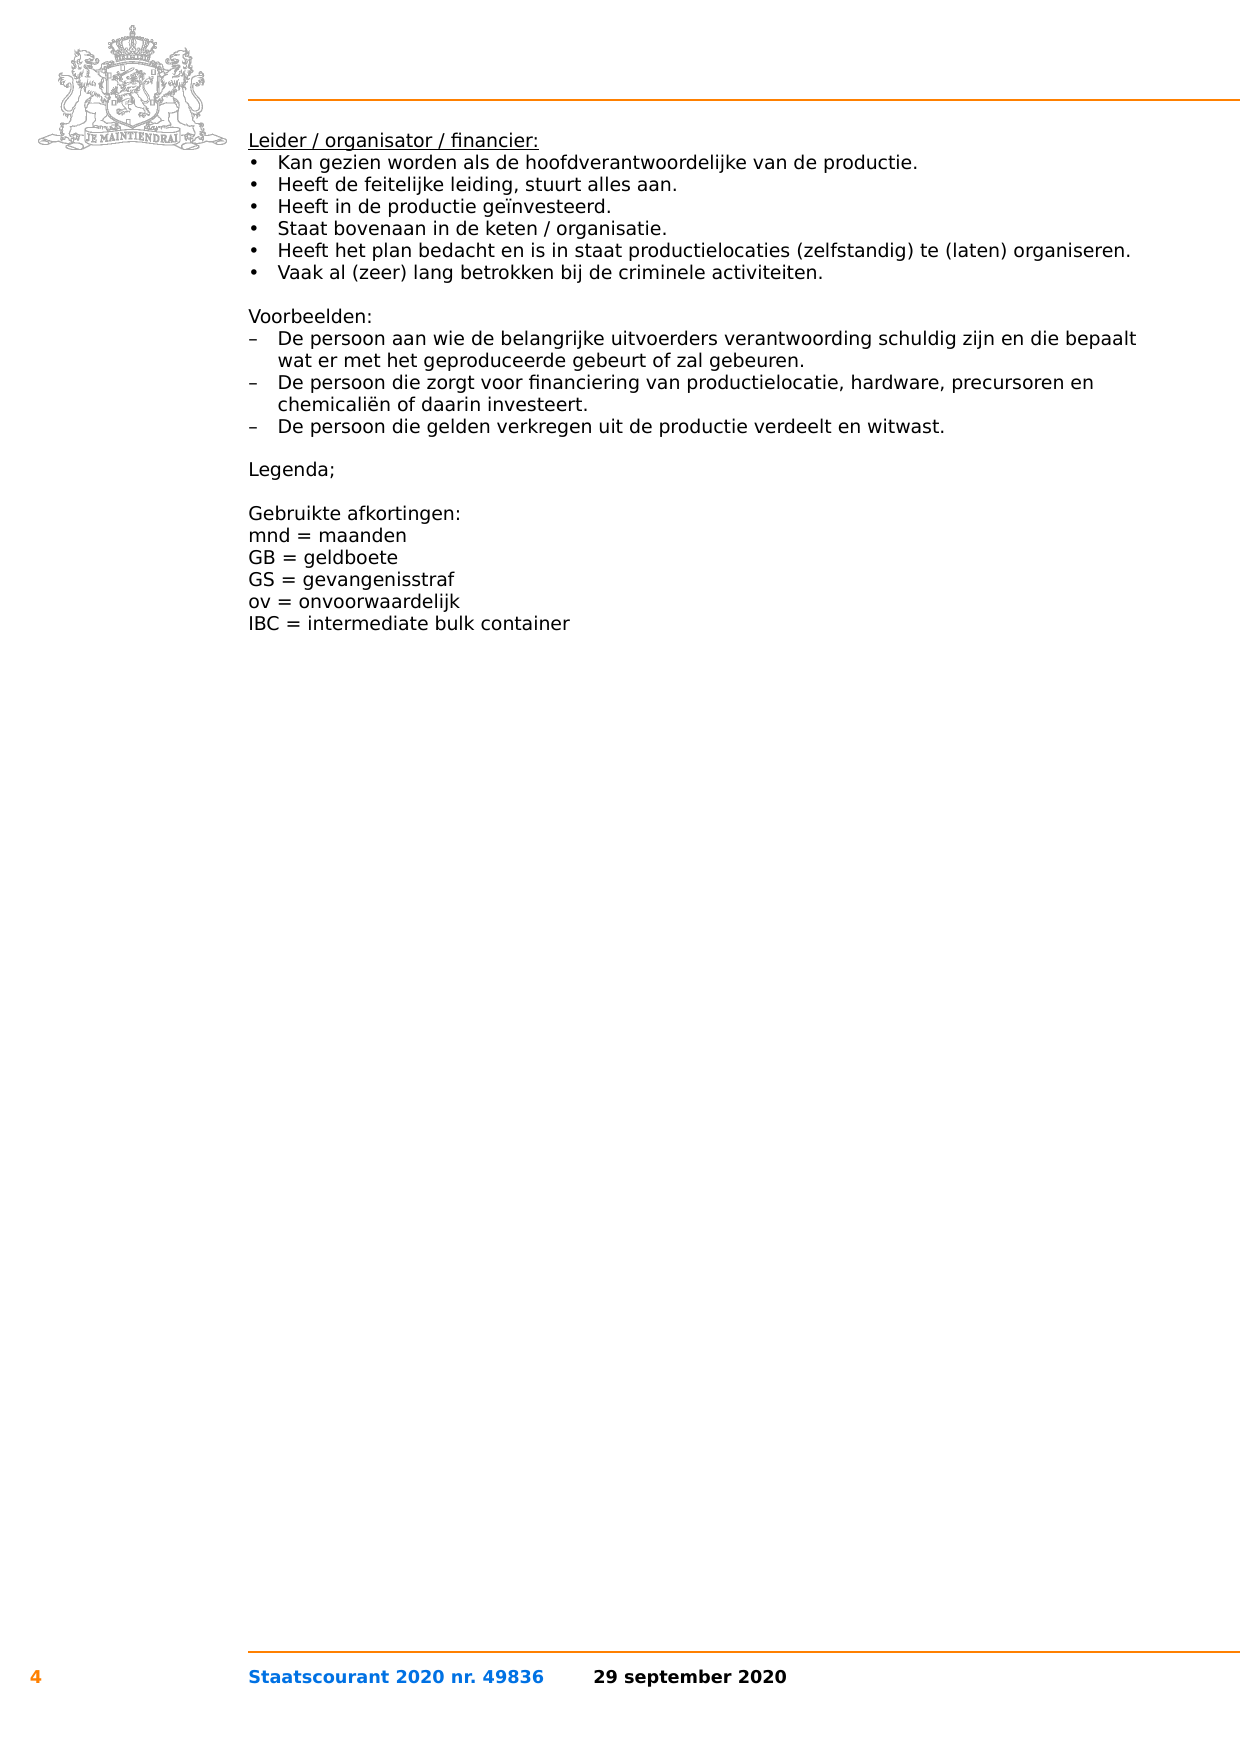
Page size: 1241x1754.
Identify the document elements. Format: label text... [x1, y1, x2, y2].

text mnd = maanden [248, 525, 1163, 547]
text Leider / organisator / financier: [248, 130, 1163, 152]
text • Staat bovenaan in de keten / organisatie. [248, 218, 1163, 240]
text IBC = intermediate bulk container [248, 613, 1163, 635]
text – De persoon aan wie de belangrijke uitvoerders verantwoording schuldig zijn en die bepaalt wat er met het geproduceerde gebeurt of zal gebeuren. [248, 328, 1163, 372]
text • Kan gezien worden als de hoofdverantwoordelijke van de productie. [248, 152, 1163, 174]
text ov = onvoorwaardelijk [248, 591, 1163, 613]
text Gebruikte afkortingen: [248, 503, 1163, 525]
picture [38, 25, 227, 150]
text – De persoon die gelden verkregen uit de productie verdeelt en witwast. [248, 416, 1163, 437]
text Legenda; [248, 459, 1163, 481]
text Voorbeelden: [248, 306, 1163, 328]
text GS = gevangenisstraf [248, 569, 1163, 591]
text • Heeft het plan bedacht en is in staat productielocaties (zelfstandig) te (laten) organiseren. [248, 240, 1163, 262]
text • Heeft in de productie geïnvesteerd. [248, 196, 1163, 218]
text GB = geldboete [248, 547, 1163, 569]
text • Heeft de feitelijke leiding, stuurt alles aan. [248, 174, 1163, 196]
text – De persoon die zorgt voor financiering van productielocatie, hardware, precursoren en chemicaliën of daarin investeert. [248, 372, 1163, 416]
text • Vaak al (zeer) lang betrokken bij de criminele activiteiten. [248, 262, 1163, 284]
